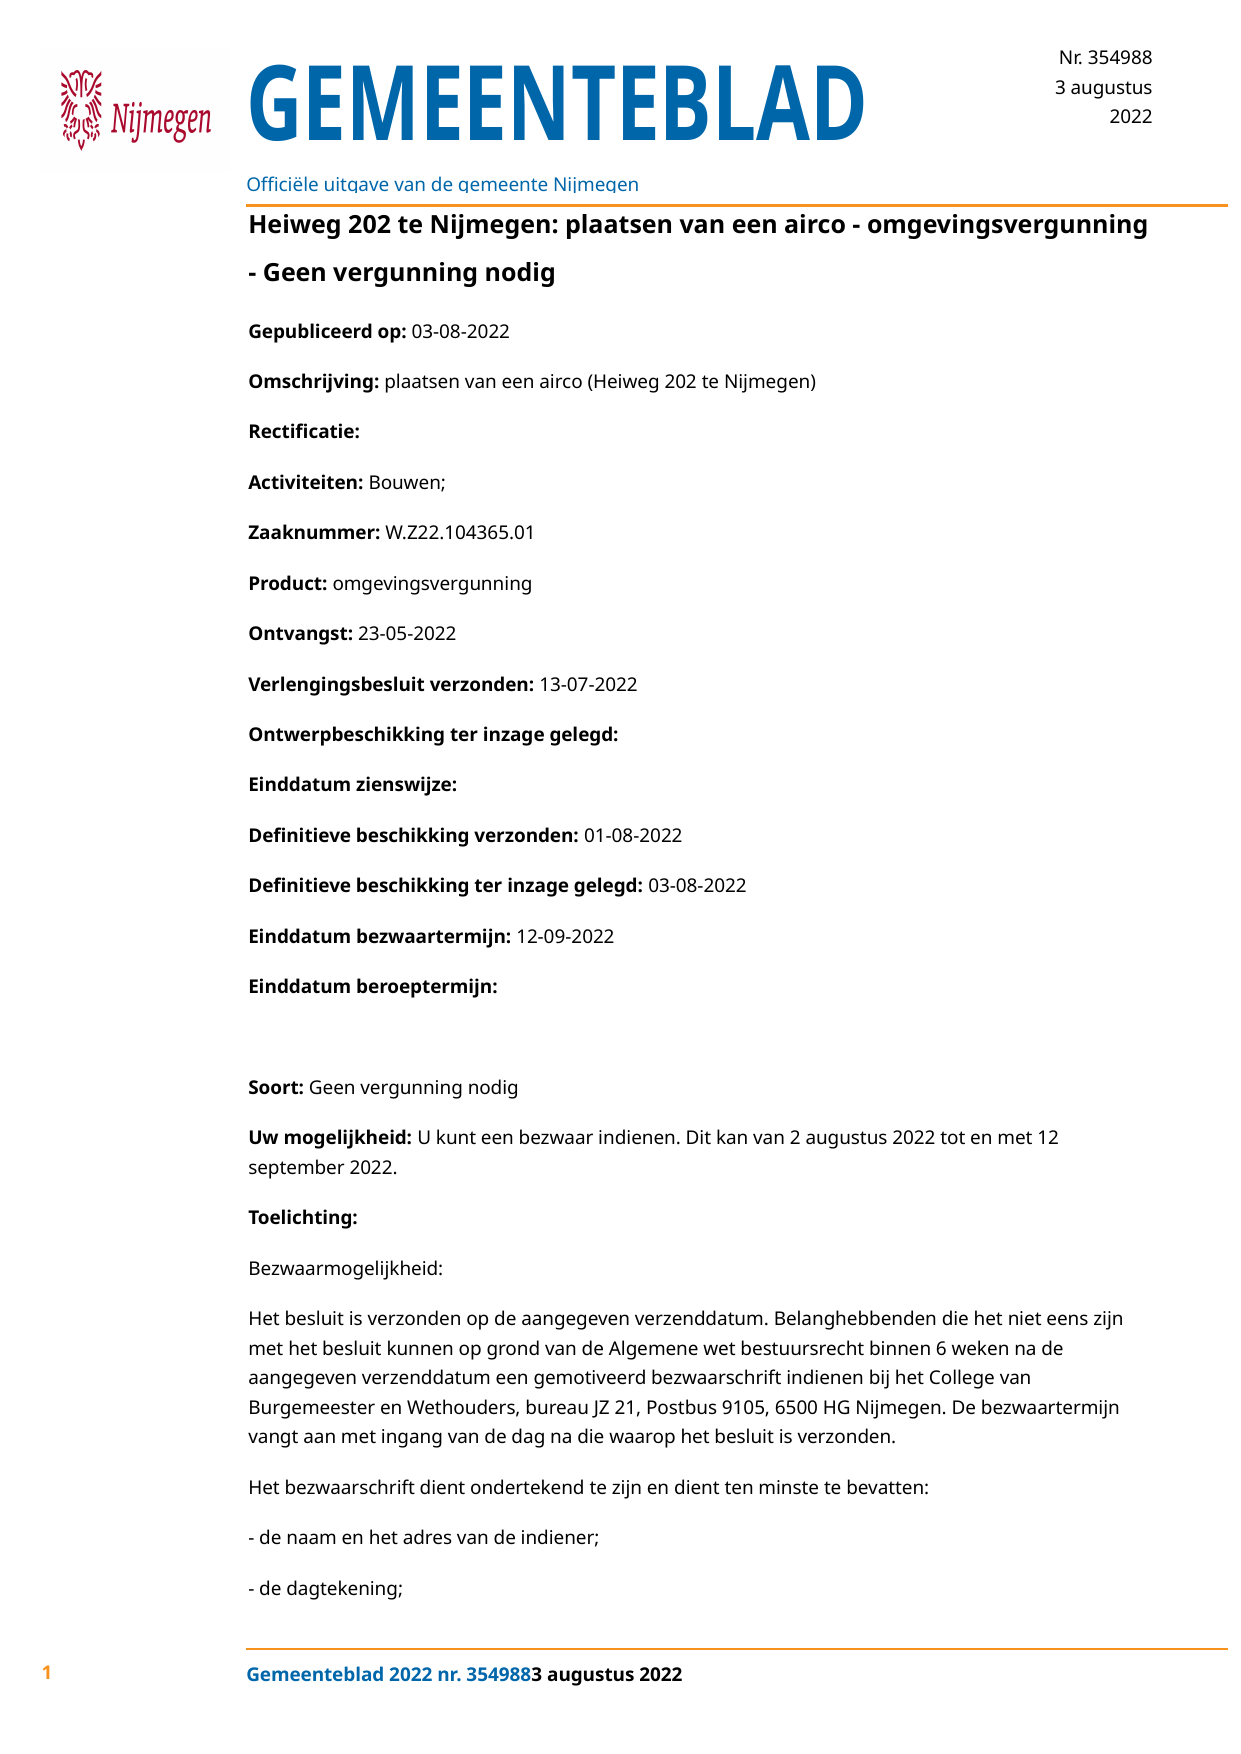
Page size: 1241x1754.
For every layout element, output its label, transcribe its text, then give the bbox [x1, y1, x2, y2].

text Soort: Geen vergunning nodig [248, 1074, 1152, 1100]
text Activiteiten: Bouwen; [248, 469, 1152, 495]
text Einddatum zienswijze: [248, 772, 1152, 797]
text Rectificatie: [248, 419, 1152, 444]
text Zaaknummer: W.Z22.104365.01 [248, 519, 1152, 545]
text Gepubliceerd op: 03-08-2022 [248, 318, 1152, 344]
text Uw mogelijkheid: U kunt een bezwaar indienen. Dit kan van 2 augustus 2022 tot en met 12 september 2022. [248, 1124, 1152, 1180]
text Toelichting: [248, 1204, 1152, 1230]
text Definitieve beschikking ter inzage gelegd: 03-08-2022 [248, 872, 1152, 898]
text - de naam en het adres van de indiener; [248, 1524, 1152, 1550]
text Definitieve beschikking verzonden: 01-08-2022 [248, 822, 1152, 848]
text Het besluit is verzonden op de aangegeven verzenddatum. Belanghebbenden die het niet eens zijn met het besluit kunnen op grond van de Algemene wet bestuursrecht binnen 6 weken na de aangegeven verzenddatum een gemotiveerd bezwaarschrift indienen bij het College van Burgemeester en Wethouders, bureau JZ 21, Postbus 9105, 6500 HG Nijmegen. De bezwaartermijn vangt aan met ingang van de dag na die waarop het besluit is verzonden. [248, 1305, 1152, 1449]
text Omschrijving: plaatsen van een airco (Heiweg 202 te Nijmegen) [248, 368, 1152, 394]
text Verlengingsbesluit verzonden: 13-07-2022 [248, 671, 1152, 697]
text Product: omgevingsvergunning [248, 570, 1152, 596]
text Bezwaarmogelijkheid: [248, 1255, 1152, 1281]
text Het bezwaarschrift dient ondertekend te zijn en dient ten minste te bevatten: [248, 1474, 1152, 1500]
text Heiweg 202 te Nijmegen: plaatsen van een airco - omgevingsvergunning - Geen vergunning nodig [248, 207, 1152, 288]
text - de dagtekening; [248, 1575, 1152, 1601]
text Ontwerpbeschikking ter inzage gelegd: [248, 721, 1152, 747]
picture [41, 47, 231, 172]
text Ontvangst: 23-05-2022 [248, 620, 1152, 646]
text Einddatum bezwaartermijn: 12-09-2022 [248, 923, 1152, 949]
text Einddatum beroeptermijn: [248, 973, 1152, 999]
